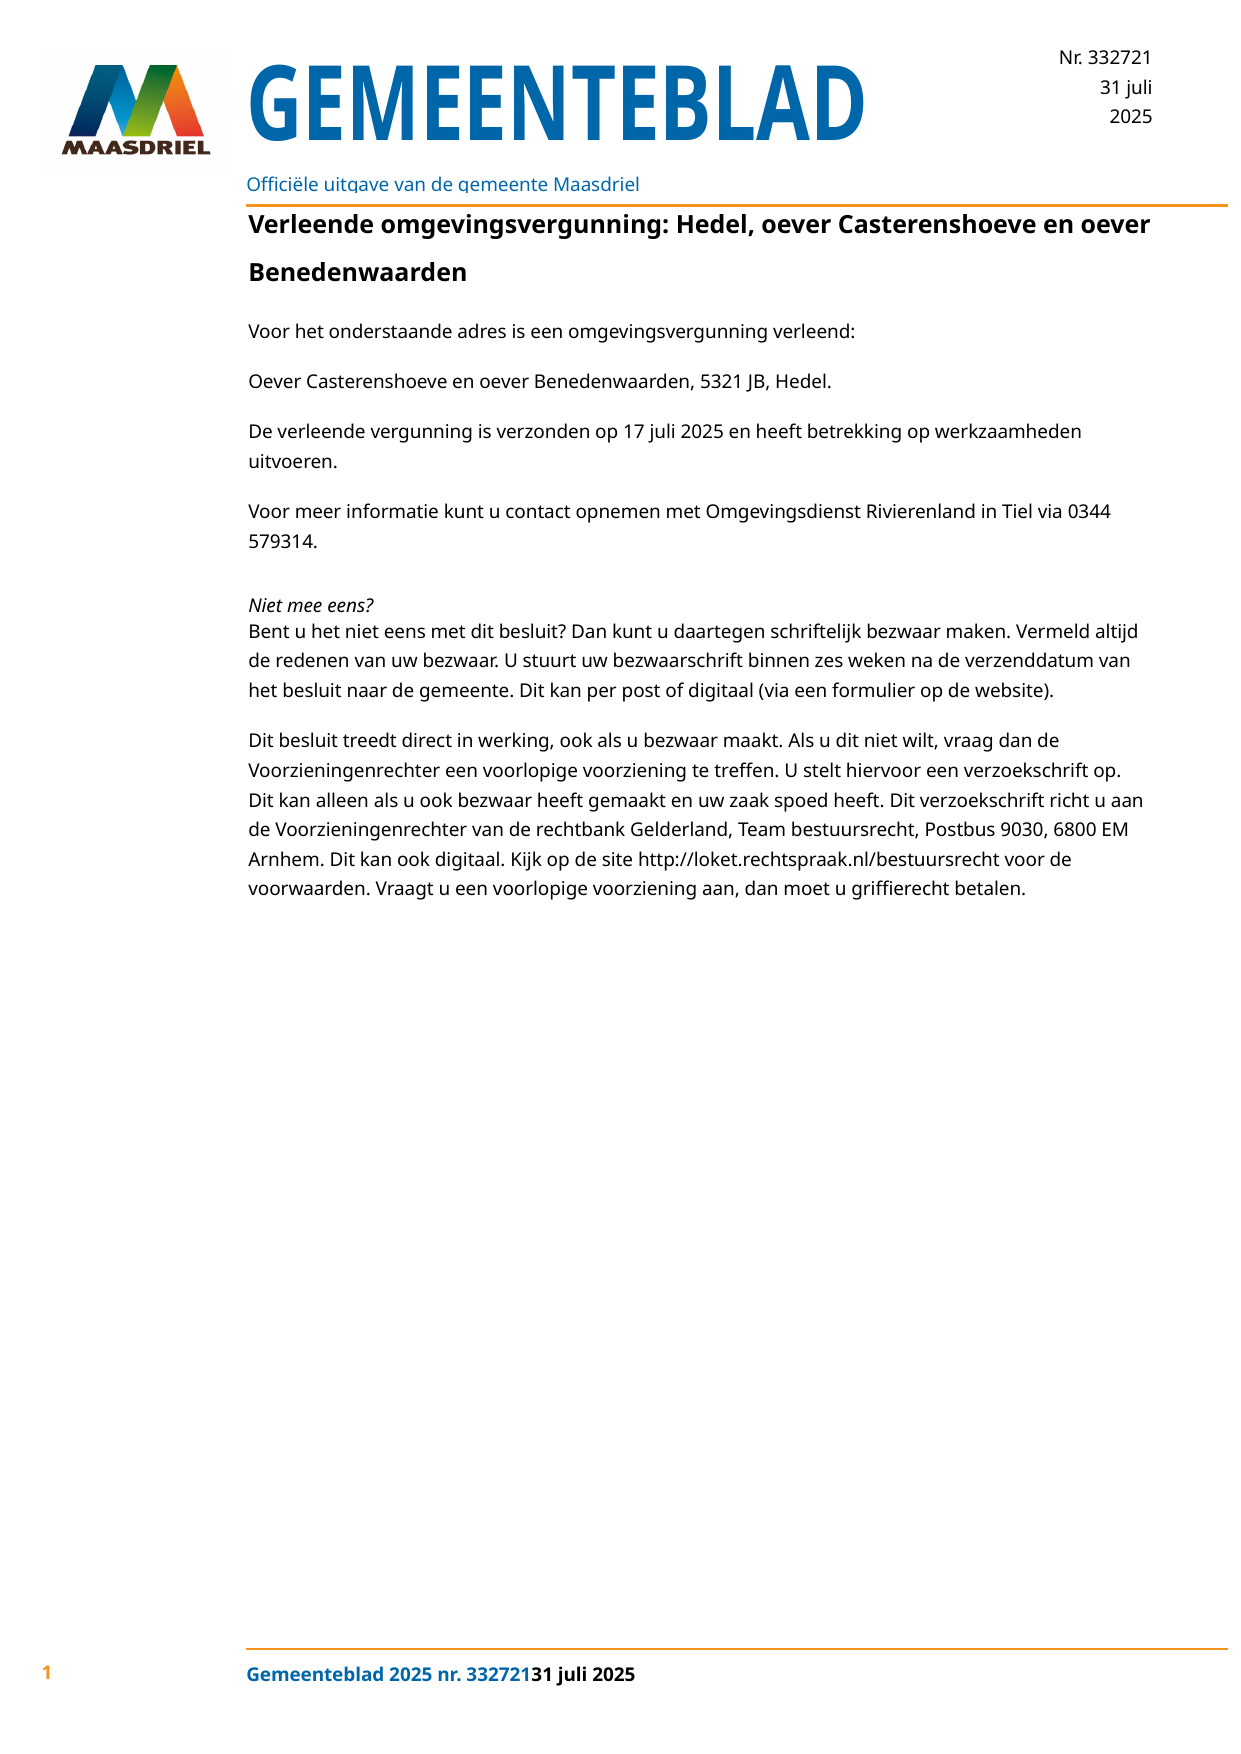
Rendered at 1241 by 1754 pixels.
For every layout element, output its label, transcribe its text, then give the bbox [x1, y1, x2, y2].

text Niet mee eens? [248, 592, 1152, 618]
picture [41, 47, 231, 172]
text Voor het onderstaande adres is een omgevingsvergunning verleend: [248, 318, 1152, 344]
text Dit besluit treedt direct in werking, ook als u bezwaar maakt. Als u dit niet wilt, vraag dan de Voorzieningenrechter een voorlopige voorziening te treffen. U stelt hiervoor een verzoekschrift op. Dit kan alleen als u ook bezwaar heeft gemaakt en uw zaak spoed heeft. Dit verzoekschrift richt u aan de Voorzieningenrechter van de rechtbank Gelderland, Team bestuursrecht, Postbus 9030, 6800 EM Arnhem. Dit kan ook digitaal. Kijk op de site http://loket.rechtspraak.nl/bestuursrecht voor de voorwaarden. Vraagt u een voorlopige voorziening aan, dan moet u griffierecht betalen. [248, 728, 1152, 901]
text Voor meer informatie kunt u contact opnemen met Omgevingsdienst Rivierenland in Tiel via 0344 579314. [248, 499, 1152, 554]
text Verleende omgevingsvergunning: Hedel, oever Casterenshoeve en oever Benedenwaarden [248, 207, 1152, 288]
text De verleende vergunning is verzonden op 17 juli 2025 en heeft betrekking op werkzaamheden uitvoeren. [248, 419, 1152, 474]
text Oever Casterenshoeve en oever Benedenwaarden, 5321 JB, Hedel. [248, 368, 1152, 394]
text Bent u het niet eens met dit besluit? Dan kunt u daartegen schriftelijk bezwaar maken. Vermeld altijd de redenen van uw bezwaar. U stuurt uw bezwaarschrift binnen zes weken na de verzenddatum van het besluit naar de gemeente. Dit kan per post of digitaal (via een formulier op de website). [248, 618, 1152, 703]
